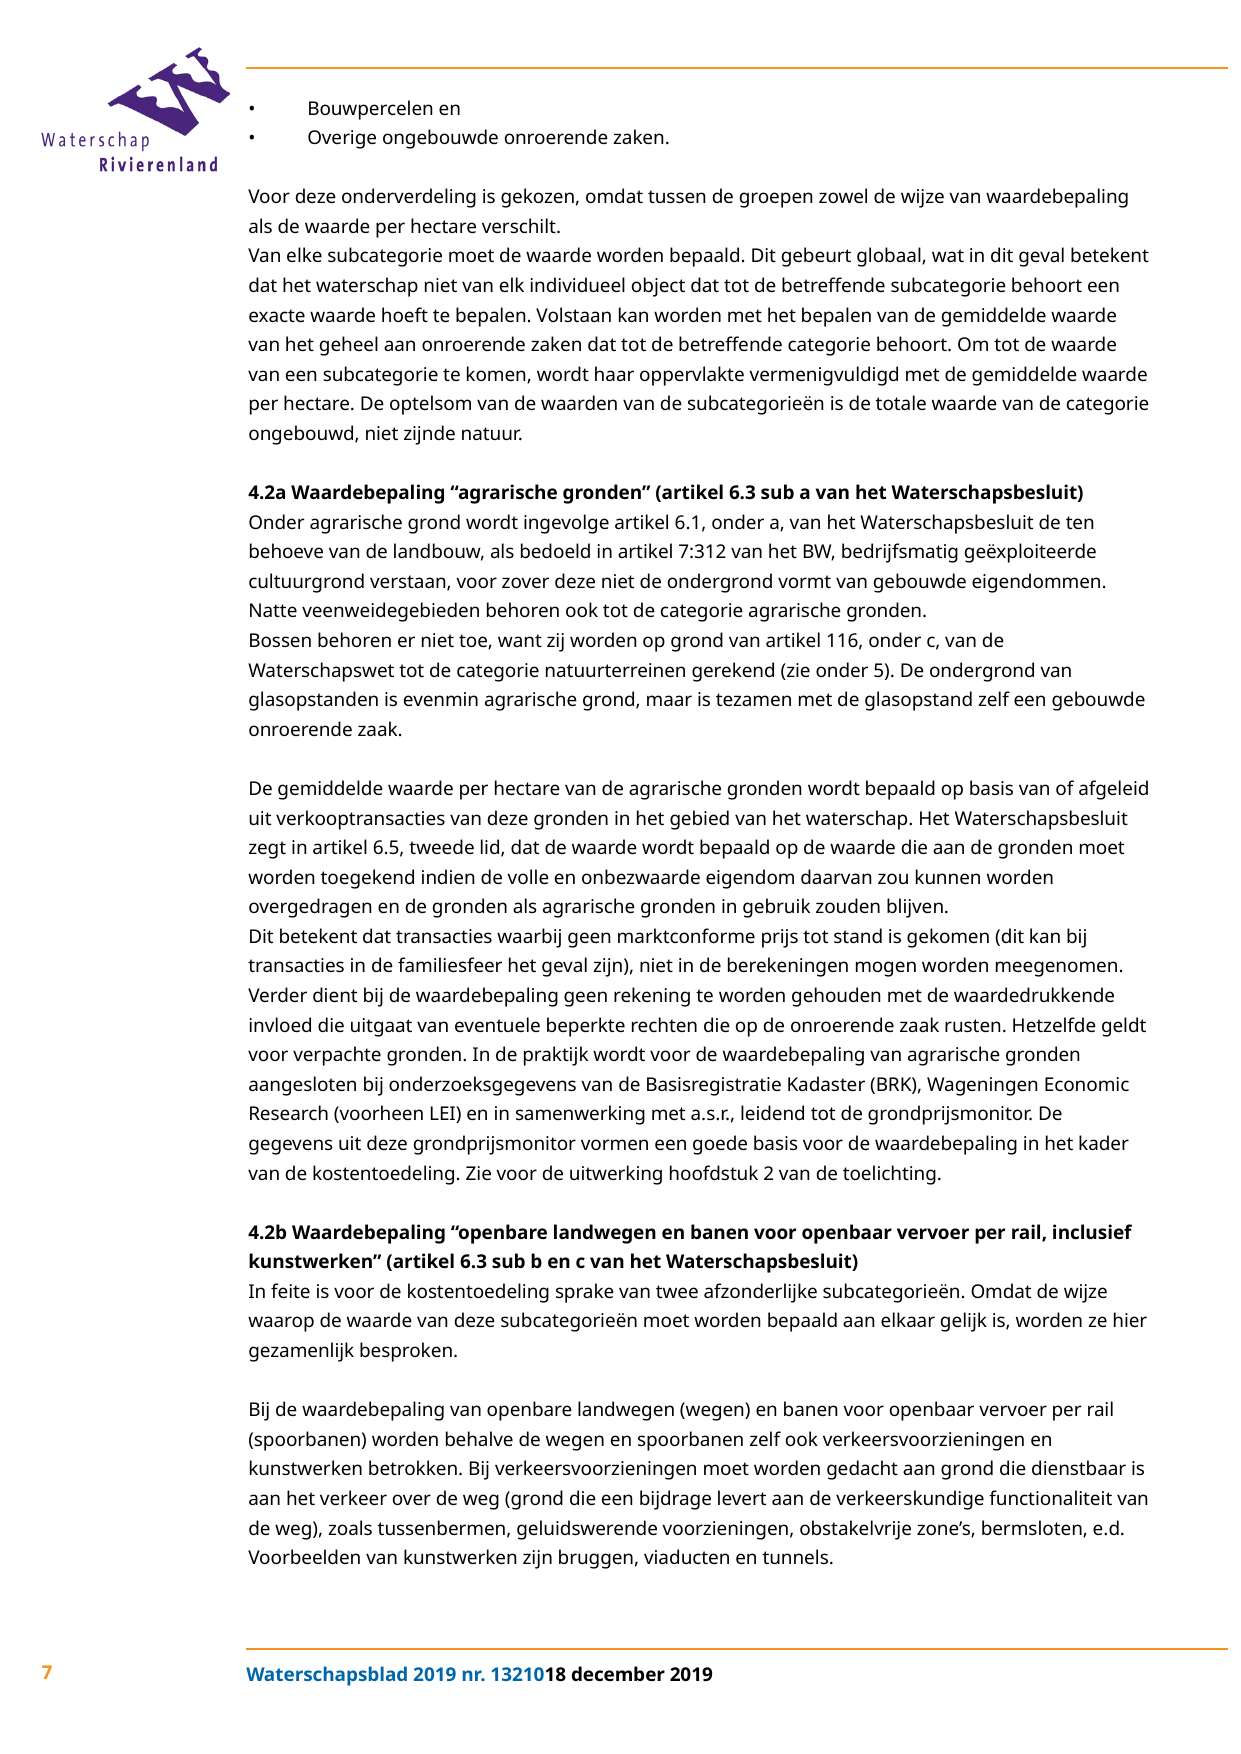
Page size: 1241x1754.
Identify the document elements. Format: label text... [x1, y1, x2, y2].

text In feite is voor de kostentoedeling sprake van twee afzonderlijke subcategorieën. Omdat de wijze waarop de waarde van deze subcategorieën moet worden bepaald aan elkaar gelijk is, worden ze hier gezamenlijk besproken. [248, 1278, 1152, 1363]
text Van elke subcategorie moet de waarde worden bepaald. Dit gebeurt globaal, wat in dit geval betekent dat het waterschap niet van elk individueel object dat tot de betreffende subcategorie behoort een exacte waarde hoeft te bepalen. Volstaan kan worden met het bepalen van de gemiddelde waarde van het geheel aan onroerende zaken dat tot de betreffende categorie behoort. Om tot de waarde van een subcategorie te komen, wordt haar oppervlakte vermenigvuldigd met de gemiddelde waarde per hectare. De optelsom van de waarden van de subcategorieën is de totale waarde van de categorie ongebouwd, niet zijnde natuur. [248, 243, 1152, 446]
text De gemiddelde waarde per hectare van de agrarische gronden wordt bepaald op basis van of afgeleid uit verkooptransacties van deze gronden in het gebied van het waterschap. Het Waterschapsbesluit zegt in artikel 6.5, tweede lid, dat de waarde wordt bepaald op de waarde die aan de gronden moet worden toegekend indien de volle en onbezwaarde eigendom daarvan zou kunnen worden overgedragen en de gronden als agrarische gronden in gebruik zouden blijven. [248, 775, 1152, 919]
text Dit betekent dat transacties waarbij geen marktconforme prijs tot stand is gekomen (dit kan bij transacties in de familiesfeer het geval zijn), niet in de berekeningen mogen worden meegenomen. [248, 923, 1152, 978]
text Verder dient bij de waardebepaling geen rekening te worden gehouden met de waardedrukkende invloed die uitgaat van eventuele beperkte rechten die op de onroerende zaak rusten. Hetzelfde geldt voor verpachte gronden. In de praktijk wordt voor de waardebepaling van agrarische gronden aangesloten bij onderzoeksgegevens van de Basisregistratie Kadaster (BRK), Wageningen Economic Research (voorheen LEI) en in samenwerking met a.s.r., leidend tot de grondprijsmonitor. De gegevens uit deze grondprijsmonitor vormen een goede basis voor de waardebepaling in het kader van de kostentoedeling. Zie voor de uitwerking hoofdstuk 2 van de toelichting. [248, 982, 1152, 1186]
text Bij de waardebepaling van openbare landwegen (wegen) en banen voor openbaar vervoer per rail (spoorbanen) worden behalve de wegen en spoorbanen zelf ook verkeersvoorzieningen en kunstwerken betrokken. Bij verkeersvoorzieningen moet worden gedacht aan grond die dienstbaar is aan het verkeer over de weg (grond die een bijdrage levert aan de verkeerskundige functionaliteit van de weg), zoals tussenbermen, geluidswerende voorzieningen, obstakelvrije zone’s, bermsloten, e.d. Voorbeelden van kunstwerken zijn bruggen, viaducten en tunnels. [248, 1396, 1152, 1570]
text Bossen behoren er niet toe, want zij worden op grond van artikel 116, onder c, van de Waterschapswet tot de categorie natuurterreinen gerekend (zie onder 5). De ondergrond van glasopstanden is evenmin agrarische grond, maar is tezamen met de glasopstand zelf een gebouwde onroerende zaak. [248, 627, 1152, 742]
text Voor deze onderverdeling is gekozen, omdat tussen de groepen zowel de wijze van waardebepaling als de waarde per hectare verschilt. [248, 183, 1152, 239]
text Onder agrarische grond wordt ingevolge artikel 6.1, onder a, van het Waterschapsbesluit de ten behoeve van de landbouw, als bedoeld in artikel 7:312 van het BW, bedrijfsmatig geëxploiteerde cultuurgrond verstaan, voor zover deze niet de ondergrond vormt van gebouwde eigendommen. Natte veenweidegebieden behoren ook tot de categorie agrarische gronden. [248, 509, 1152, 623]
text 4.2a Waardebepaling “agrarische gronden” (artikel 6.3 sub a van het Waterschapsbesluit) [248, 479, 1152, 505]
text 4.2b Waardebepaling “openbare landwegen en banen voor openbaar vervoer per rail, inclusief kunstwerken” (artikel 6.3 sub b en c van het Waterschapsbesluit) [248, 1219, 1152, 1274]
picture [41, 47, 231, 172]
list Overige ongebouwde onroerende zaken. [248, 124, 1152, 150]
list Bouwpercelen en [248, 95, 1152, 121]
